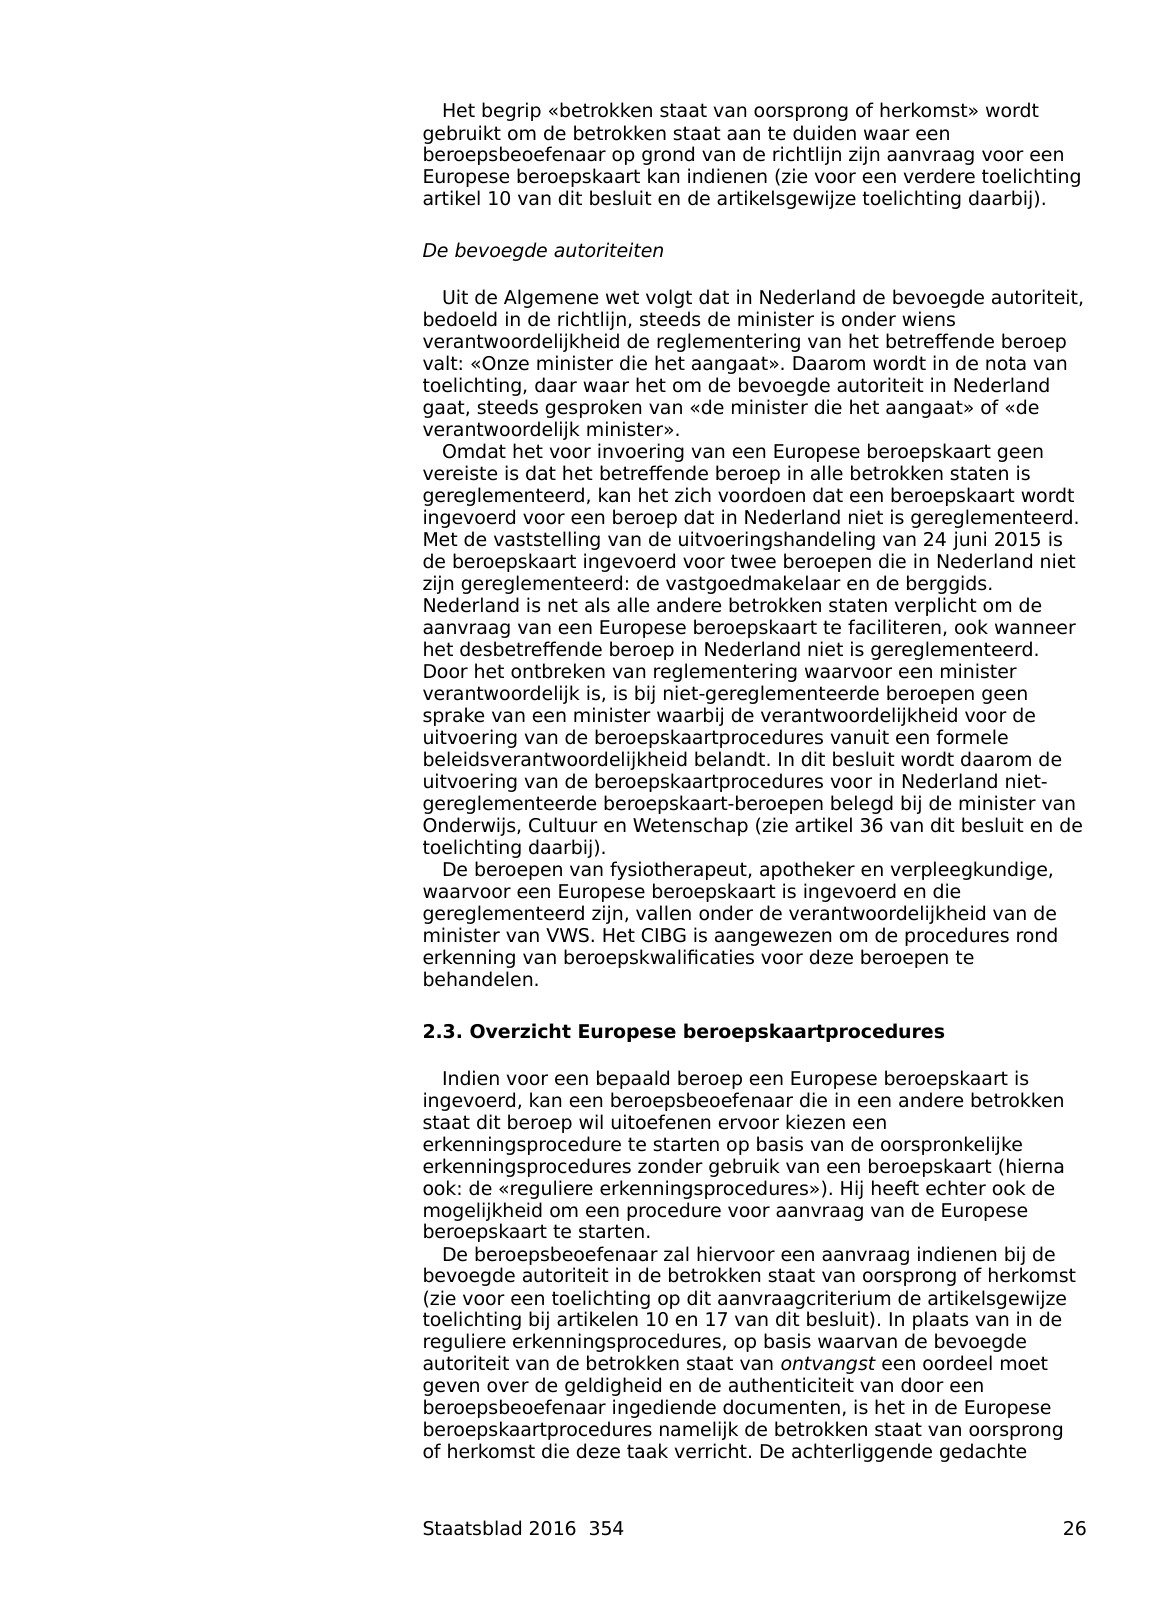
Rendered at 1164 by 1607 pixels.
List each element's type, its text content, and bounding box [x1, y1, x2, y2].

subtitle 2.3. Overzicht Europese beroepskaartprocedures [422, 1021, 1087, 1043]
text De beroepen van fysiotherapeut, apotheker en verpleegkundige, waarvoor een Europese beroepskaart is ingevoerd en die gereglementeerd zijn, vallen onder de verantwoordelijkheid van de minister van VWS. Het CIBG is aangewezen om de procedures rond erkenning van beroepskwalificaties voor deze beroepen te behandelen. [422, 859, 1087, 991]
subtitle De bevoegde autoriteiten [422, 240, 1087, 262]
text Het begrip «betrokken staat van oorsprong of herkomst» wordt gebruikt om de betrokken staat aan te duiden waar een beroepsbeoefenaar op grond van de richtlijn zijn aanvraag voor een Europese beroepskaart kan indienen (zie voor een verdere toelichting artikel 10 van dit besluit en de artikelsgewijze toelichting daarbij). [422, 100, 1087, 210]
text De beroepsbeoefenaar zal hiervoor een aanvraag indienen bij de bevoegde autoriteit in de betrokken staat van oorsprong of herkomst (zie voor een toelichting op dit aanvraagcriterium de artikelsgewijze toelichting bij artikelen 10 en 17 van dit besluit). In plaats van in de reguliere erkenningsprocedures, op basis waarvan de bevoegde autoriteit van de betrokken staat van ontvangst een oordeel moet geven over de geldigheid en de authenticiteit van door een beroepsbeoefenaar ingediende documenten, is het in de Europese beroepskaartprocedures namelijk de betrokken staat van oorsprong of herkomst die deze taak verricht. De achterliggende gedachte [422, 1243, 1087, 1463]
text Indien voor een bepaald beroep een Europese beroepskaart is ingevoerd, kan een beroepsbeoefenaar die in een andere betrokken staat dit beroep wil uitoefenen ervoor kiezen een erkenningsprocedure te starten op basis van de oorspronkelijke erkenningsprocedures zonder gebruik van een beroepskaart (hierna ook: de «reguliere erkenningsprocedures»). Hij heeft echter ook de mogelijkheid om een procedure voor aanvraag van de Europese beroepskaart te starten. [422, 1068, 1087, 1243]
text Omdat het voor invoering van een Europese beroepskaart geen vereiste is dat het betreffende beroep in alle betrokken staten is gereglementeerd, kan het zich voordoen dat een beroepskaart wordt ingevoerd voor een beroep dat in Nederland niet is gereglementeerd. Met de vaststelling van de uitvoeringshandeling van 24 juni 2015 is de beroepskaart ingevoerd voor twee beroepen die in Nederland niet zijn gereglementeerd: de vastgoedmakelaar en de berggids. Nederland is net als alle andere betrokken staten verplicht om de aanvraag van een Europese beroepskaart te faciliteren, ook wanneer het desbetreffende beroep in Nederland niet is gereglementeerd. Door het ontbreken van reglementering waarvoor een minister verantwoordelijk is, is bij niet-gereglementeerde beroepen geen sprake van een minister waarbij de verantwoordelijkheid voor de uitvoering van de beroepskaartprocedures vanuit een formele beleidsverantwoordelijkheid belandt. In dit besluit wordt daarom de uitvoering van de beroepskaartprocedures voor in Nederland niet-gereglementeerde beroepskaart-beroepen belegd bij de minister van Onderwijs, Cultuur en Wetenschap (zie artikel 36 van dit besluit en de toelichting daarbij). [422, 441, 1087, 859]
text Uit de Algemene wet volgt dat in Nederland de bevoegde autoriteit, bedoeld in de richtlijn, steeds de minister is onder wiens verantwoordelijkheid de reglementering van het betreffende beroep valt: «Onze minister die het aangaat». Daarom wordt in de nota van toelichting, daar waar het om de bevoegde autoriteit in Nederland gaat, steeds gesproken van «de minister die het aangaat» of «de verantwoordelijk minister». [422, 287, 1087, 441]
